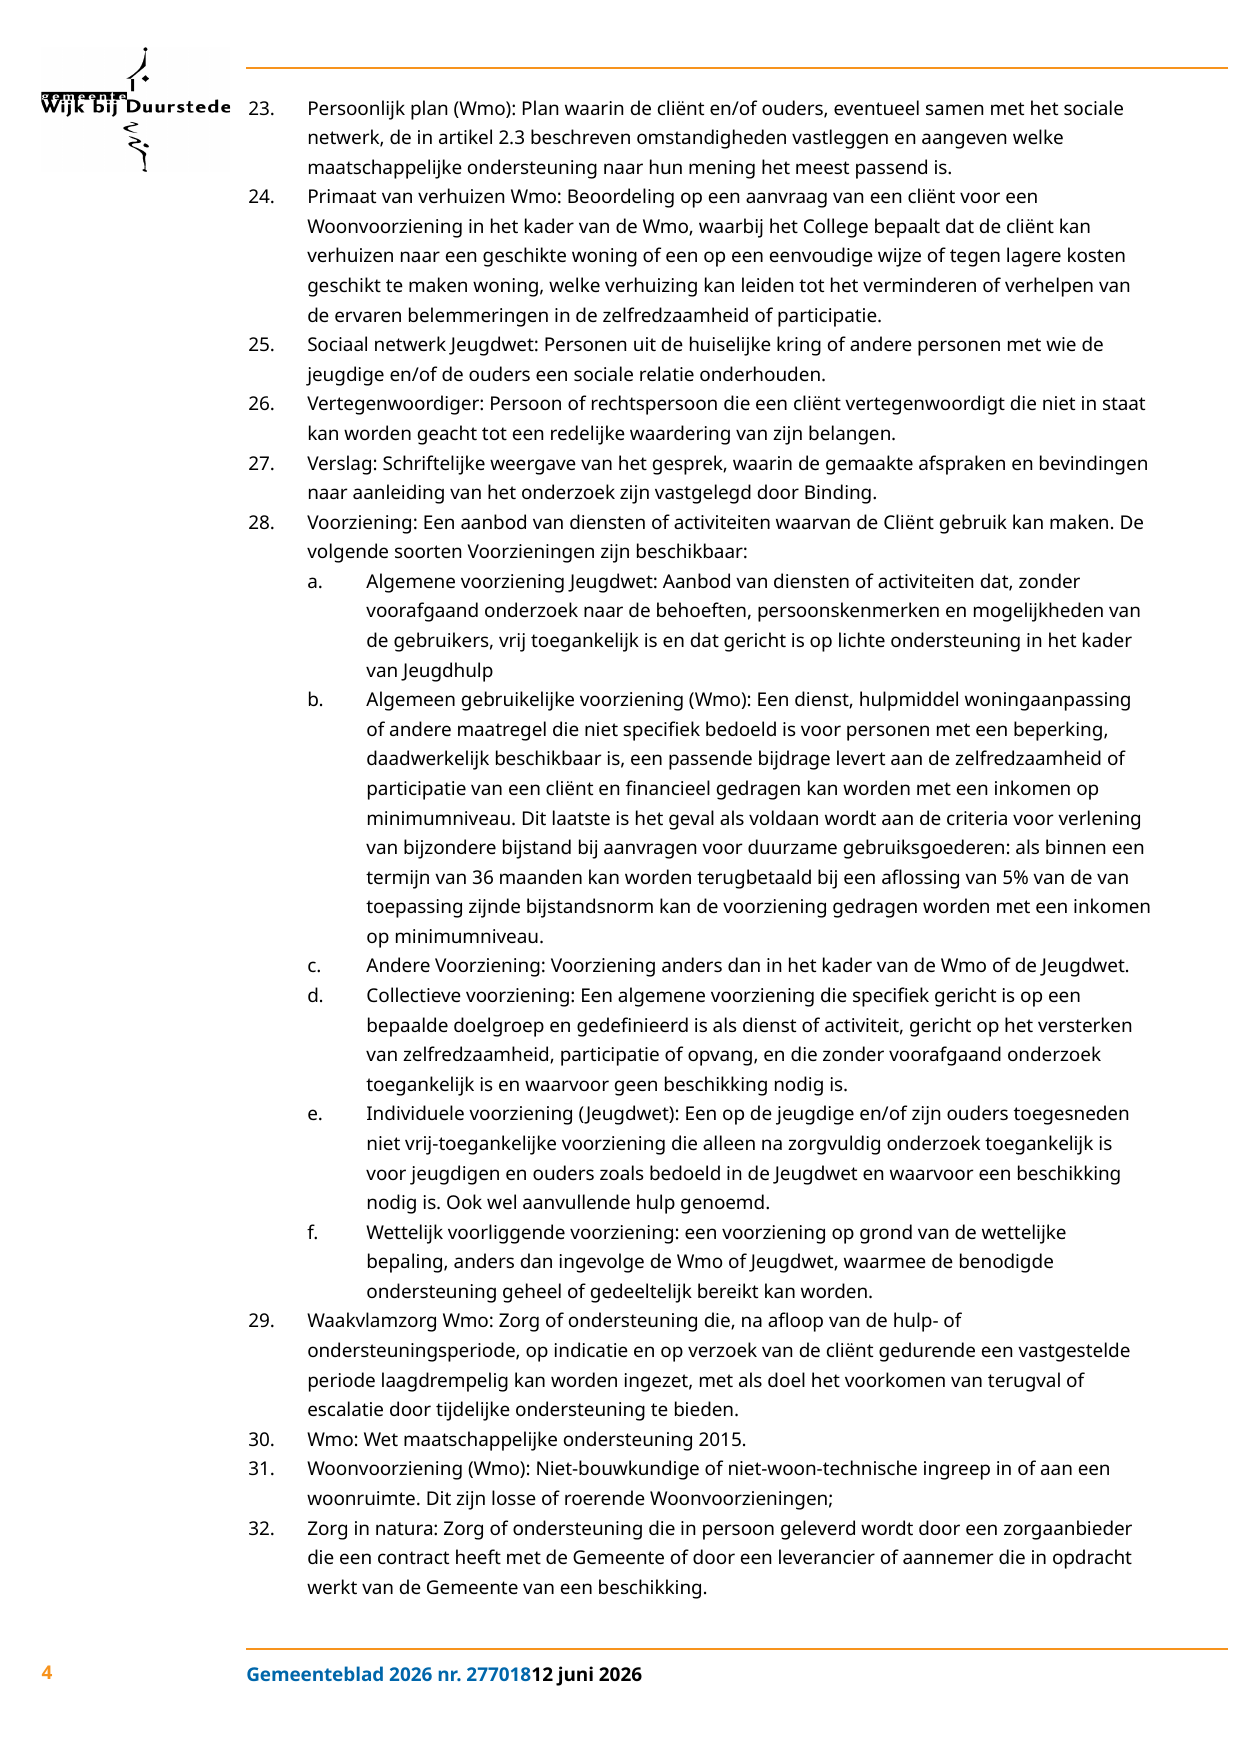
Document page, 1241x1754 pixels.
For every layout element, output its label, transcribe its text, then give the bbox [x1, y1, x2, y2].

list Sociaal netwerk Jeugdwet: Personen uit de huiselijke kring of andere personen met wie de jeugdige en/of de ouders een sociale relatie onderhouden. [248, 331, 1152, 387]
list Andere Voorziening: Voorziening anders dan in het kader van de Wmo of de Jeugdwet. [307, 953, 1152, 978]
list Persoonlijk plan (Wmo): Plan waarin de cliënt en/of ouders, eventueel samen met het sociale netwerk, de in artikel 2.3 beschreven omstandigheden vastleggen en aangeven welke maatschappelijke ondersteuning naar hun mening het meest passend is. [248, 95, 1152, 180]
list Verslag: Schriftelijke weergave van het gesprek, waarin de gemaakte afspraken en bevindingen naar aanleiding van het onderzoek zijn vastgelegd door Binding. [248, 450, 1152, 505]
picture [41, 47, 231, 172]
list Waakvlamzorg Wmo: Zorg of ondersteuning die, na afloop van de hulp- of ondersteuningsperiode, op indicatie en op verzoek van de cliënt gedurende een vastgestelde periode laagdrempelig kan worden ingezet, met als doel het voorkomen van terugval of escalatie door tijdelijke ondersteuning te bieden. [248, 1308, 1152, 1422]
list Algemeen gebruikelijke voorziening (Wmo): Een dienst, hulpmiddel woningaanpassing of andere maatregel die niet specifiek bedoeld is voor personen met een beperking, daadwerkelijk beschikbaar is, een passende bijdrage levert aan de zelfredzaamheid of participatie van een cliënt en financieel gedragen kan worden met een inkomen op minimumniveau. Dit laatste is het geval als voldaan wordt aan de criteria voor verlening van bijzondere bijstand bij aanvragen voor duurzame gebruiksgoederen: als binnen een termijn van 36 maanden kan worden terugbetaald bij een aflossing van 5% van de van toepassing zijnde bijstandsnorm kan de voorziening gedragen worden met een inkomen op minimumniveau. [307, 686, 1152, 949]
list Primaat van verhuizen Wmo: Beoordeling op een aanvraag van een cliënt voor een Woonvoorziening in het kader van de Wmo, waarbij het College bepaalt dat de cliënt kan verhuizen naar een geschikte woning of een op een eenvoudige wijze of tegen lagere kosten geschikt te maken woning, welke verhuizing kan leiden tot het verminderen of verhelpen van de ervaren belemmeringen in de zelfredzaamheid of participatie. [248, 183, 1152, 328]
list Collectieve voorziening: Een algemene voorziening die specifiek gericht is op een bepaalde doelgroep en gedefinieerd is als dienst of activiteit, gericht op het versterken van zelfredzaamheid, participatie of opvang, en die zonder voorafgaand onderzoek toegankelijk is en waarvoor geen beschikking nodig is. [307, 982, 1152, 1097]
list Voorziening: Een aanbod van diensten of activiteiten waarvan de Cliënt gebruik kan maken. De volgende soorten Voorzieningen zijn beschikbaar: [248, 509, 1152, 564]
list Vertegenwoordiger: Persoon of rechtspersoon die een cliënt vertegenwoordigt die niet in staat kan worden geacht tot een redelijke waardering van zijn belangen. [248, 391, 1152, 446]
list Woonvoorziening (Wmo): Niet-bouwkundige of niet-woon-technische ingreep in of aan een woonruimte. Dit zijn losse of roerende Woonvoorzieningen; [248, 1456, 1152, 1511]
list Wettelijk voorliggende voorziening: een voorziening op grond van de wettelijke bepaling, anders dan ingevolge de Wmo of Jeugdwet, waarmee de benodigde ondersteuning geheel of gedeeltelijk bereikt kan worden. [307, 1219, 1152, 1304]
list Algemene voorziening Jeugdwet: Aanbod van diensten of activiteiten dat, zonder voorafgaand onderzoek naar de behoeften, persoonskenmerken en mogelijkheden van de gebruikers, vrij toegankelijk is en dat gericht is op lichte ondersteuning in het kader van Jeugdhulp [307, 568, 1152, 683]
list Wmo: Wet maatschappelijke ondersteuning 2015. [248, 1426, 1152, 1452]
list Zorg in natura: Zorg of ondersteuning die in persoon geleverd wordt door een zorgaanbieder die een contract heeft met de Gemeente of door een leverancier of aannemer die in opdracht werkt van de Gemeente van een beschikking. [248, 1515, 1152, 1600]
list Individuele voorziening (Jeugdwet): Een op de jeugdige en/of zijn ouders toegesneden niet vrij-toegankelijke voorziening die alleen na zorgvuldig onderzoek toegankelijk is voor jeugdigen en ouders zoals bedoeld in de Jeugdwet en waarvoor een beschikking nodig is. Ook wel aanvullende hulp genoemd. [307, 1101, 1152, 1215]
